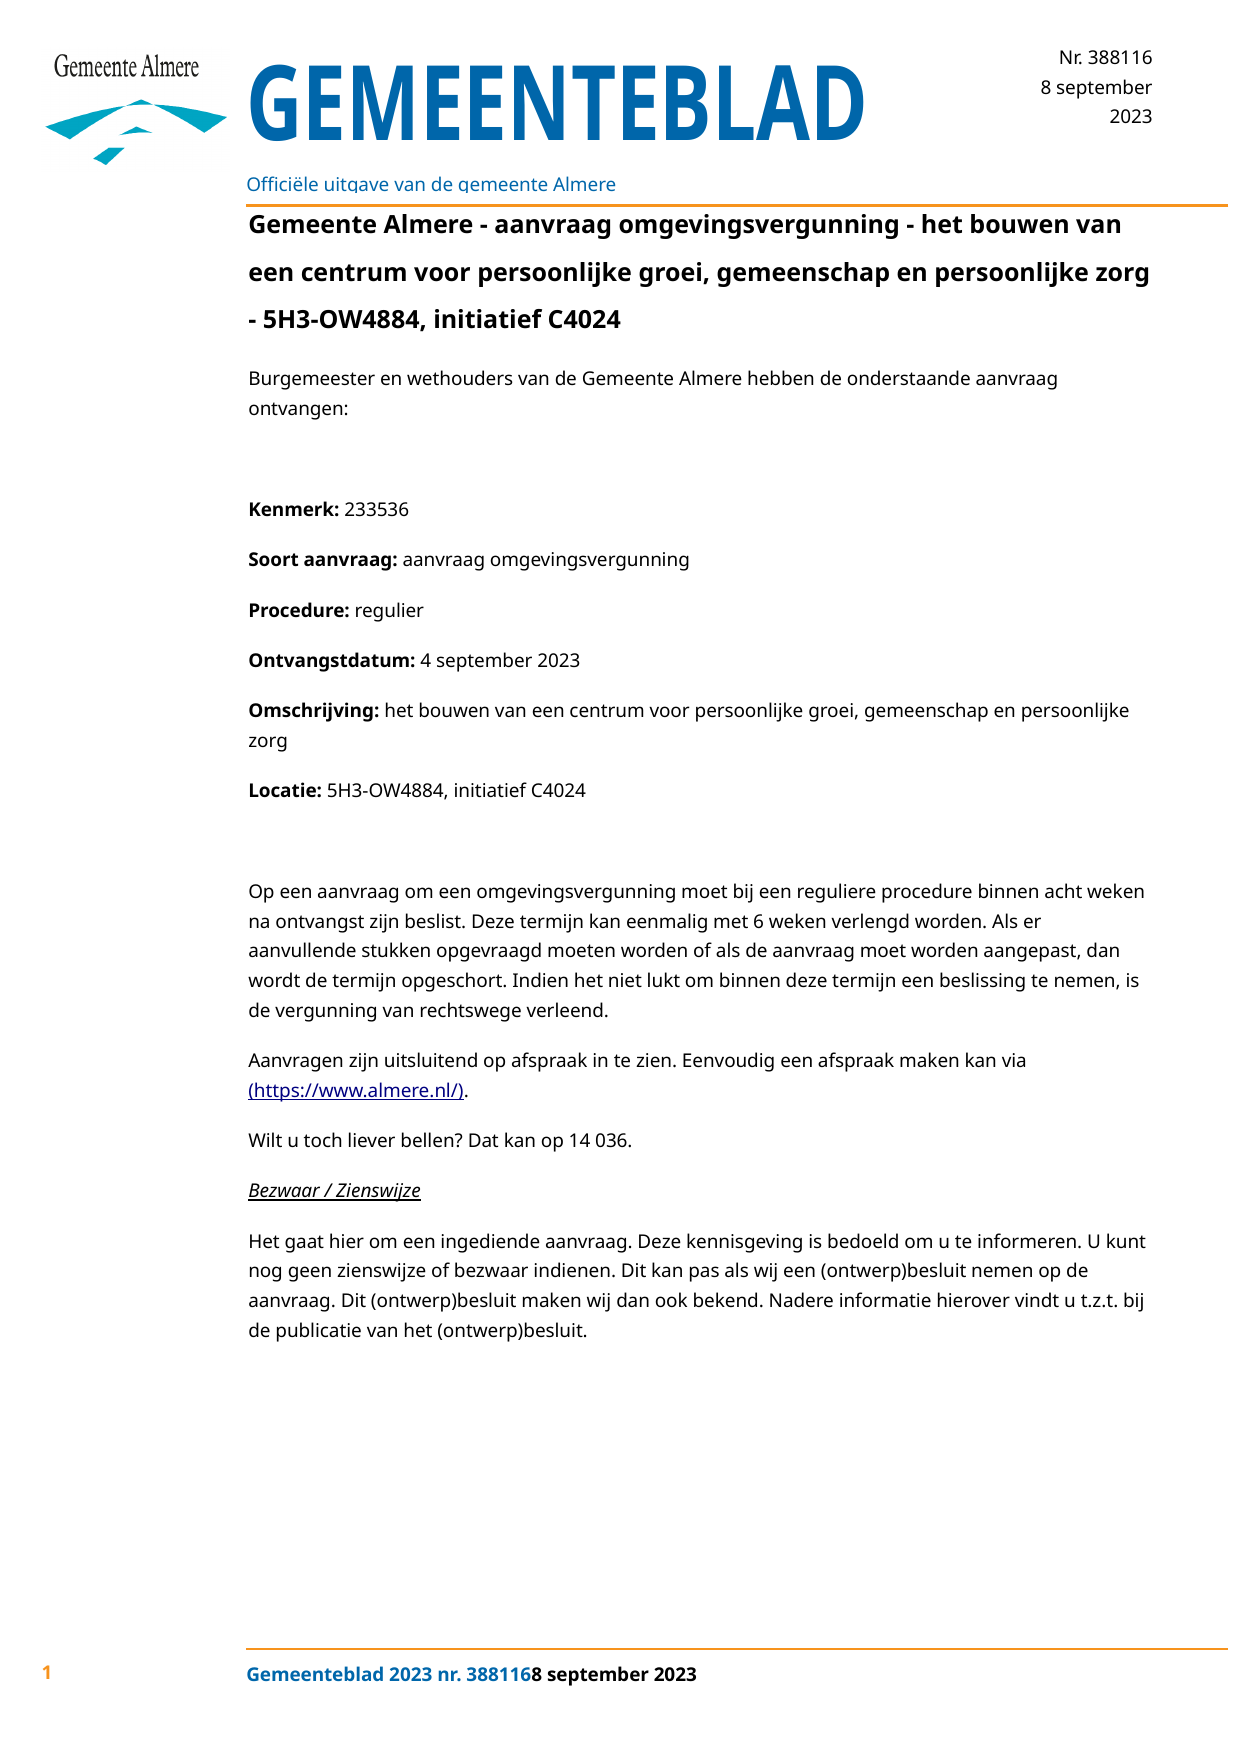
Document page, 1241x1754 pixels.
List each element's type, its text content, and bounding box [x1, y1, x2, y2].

text Soort aanvraag: aanvraag omgevingsvergunning [248, 546, 1152, 572]
text Ontvangstdatum: 4 september 2023 [248, 647, 1152, 673]
text Kenmerk: 233536 [248, 496, 1152, 522]
text Omschrijving: het bouwen van een centrum voor persoonlijke groei, gemeenschap en persoonlijke zorg [248, 698, 1152, 753]
text Wilt u toch liever bellen? Dat kan op 14 036. [248, 1127, 1152, 1153]
text Bezwaar / Zienswijze [248, 1178, 1152, 1203]
text Aanvragen zijn uitsluitend op afspraak in te zien. Eenvoudig een afspraak maken kan via (https://www.almere.nl/). [248, 1047, 1152, 1102]
text Procedure: regulier [248, 597, 1152, 622]
text Op een aanvraag om een omgevingsvergunning moet bij een reguliere procedure binnen acht weken na ontvangst zijn beslist. Deze termijn kan eenmalig met 6 weken verlengd worden. Als er aanvullende stukken opgevraagd moeten worden of als de aanvraag moet worden aangepast, dan wordt de termijn opgeschort. Indien het niet lukt om binnen deze termijn een beslissing te nemen, is de vergunning van rechtswege verleend. [248, 878, 1152, 1022]
picture [41, 47, 231, 172]
text Locatie: 5H3-OW4884, initiatief C4024 [248, 778, 1152, 803]
text Het gaat hier om een ingediende aanvraag. Deze kennisgeving is bedoeld om u te informeren. U kunt nog geen zienswijze of bezwaar indienen. Dit kan pas als wij een (ontwerp)besluit nemen op de aanvraag. Dit (ontwerp)besluit maken wij dan ook bekend. Nadere informatie hierover vindt u t.z.t. bij de publicatie van het (ontwerp)besluit. [248, 1228, 1152, 1342]
text Gemeente Almere - aanvraag omgevingsvergunning - het bouwen van een centrum voor persoonlijke groei, gemeenschap en persoonlijke zorg - 5H3-OW4884, initiatief C4024 [248, 207, 1152, 336]
text Burgemeester en wethouders van de Gemeente Almere hebben de onderstaande aanvraag ontvangen: [248, 366, 1152, 421]
